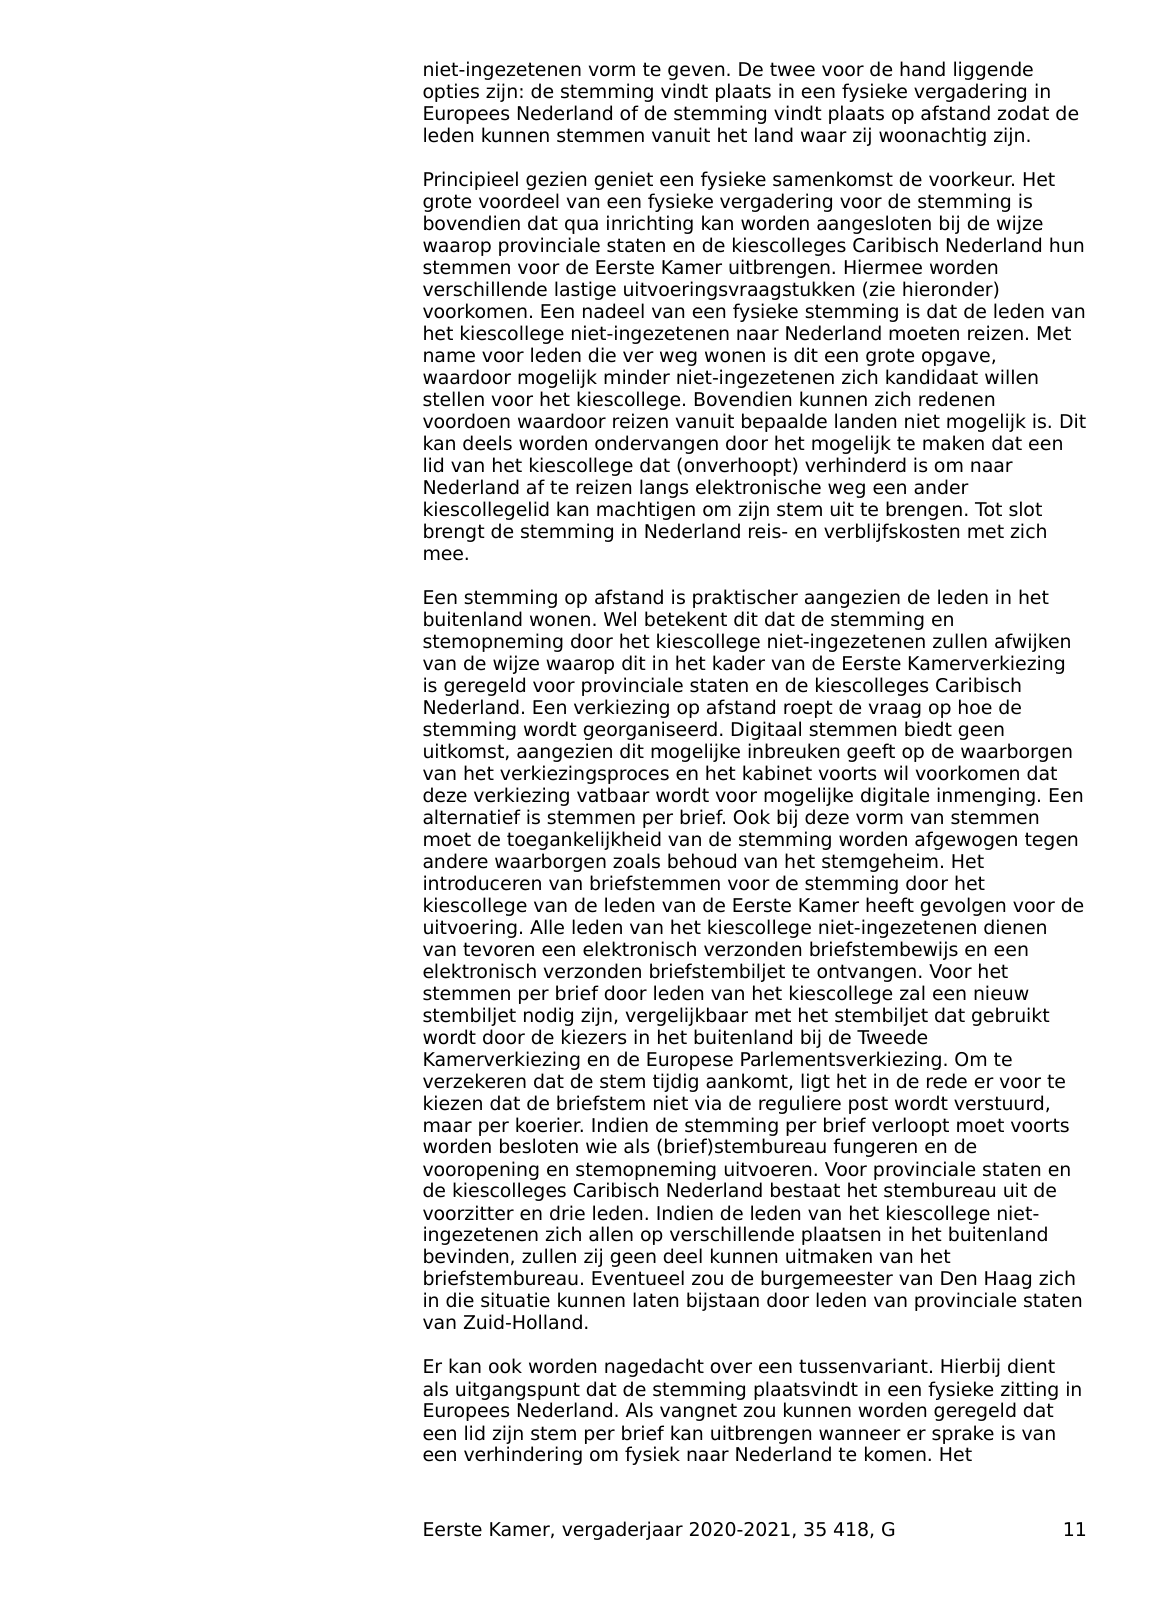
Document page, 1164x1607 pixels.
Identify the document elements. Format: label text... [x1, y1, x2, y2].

text Er kan ook worden nagedacht over een tussenvariant. Hierbij dient als uitgangspunt dat de stemming plaatsvindt in een fysieke zitting in Europees Nederland. Als vangnet zou kunnen worden geregeld dat een lid zijn stem per brief kan uitbrengen wanneer er sprake is van een verhindering om fysiek naar Nederland te komen. Het [422, 1356, 1087, 1466]
text Een stemming op afstand is praktischer aangezien de leden in het buitenland wonen. Wel betekent dit dat de stemming en stemopneming door het kiescollege niet-ingezetenen zullen afwijken van de wijze waarop dit in het kader van de Eerste Kamerverkiezing is geregeld voor provinciale staten en de kiescolleges Caribisch Nederland. Een verkiezing op afstand roept de vraag op hoe de stemming wordt georganiseerd. Digitaal stemmen biedt geen uitkomst, aangezien dit mogelijke inbreuken geeft op de waarborgen van het verkiezingsproces en het kabinet voorts wil voorkomen dat deze verkiezing vatbaar wordt voor mogelijke digitale inmenging. Een alternatief is stemmen per brief. Ook bij deze vorm van stemmen moet de toegankelijkheid van de stemming worden afgewogen tegen andere waarborgen zoals behoud van het stemgeheim. Het introduceren van briefstemmen voor de stemming door het kiescollege van de leden van de Eerste Kamer heeft gevolgen voor de uitvoering. Alle leden van het kiescollege niet-ingezetenen dienen van tevoren een elektronisch verzonden briefstembewijs en een elektronisch verzonden briefstembiljet te ontvangen. Voor het stemmen per brief door leden van het kiescollege zal een nieuw stembiljet nodig zijn, vergelijkbaar met het stembiljet dat gebruikt wordt door de kiezers in het buitenland bij de Tweede Kamerverkiezing en de Europese Parlementsverkiezing. Om te verzekeren dat de stem tijdig aankomt, ligt het in de rede er voor te kiezen dat de briefstem niet via de reguliere post wordt verstuurd, maar per koerier. Indien de stemming per brief verloopt moet voorts worden besloten wie als (brief)stembureau fungeren en de vooropening en stemopneming uitvoeren. Voor provinciale staten en de kiescolleges Caribisch Nederland bestaat het stembureau uit de voorzitter en drie leden. Indien de leden van het kiescollege niet-ingezetenen zich allen op verschillende plaatsen in het buitenland bevinden, zullen zij geen deel kunnen uitmaken van het briefstembureau. Eventueel zou de burgemeester van Den Haag zich in die situatie kunnen laten bijstaan door leden van provinciale staten van Zuid-Holland. [422, 587, 1087, 1334]
text niet-ingezetenen vorm te geven. De twee voor de hand liggende opties zijn: de stemming vindt plaats in een fysieke vergadering in Europees Nederland of de stemming vindt plaats op afstand zodat de leden kunnen stemmen vanuit het land waar zij woonachtig zijn. [422, 59, 1087, 147]
text Principieel gezien geniet een fysieke samenkomst de voorkeur. Het grote voordeel van een fysieke vergadering voor de stemming is bovendien dat qua inrichting kan worden aangesloten bij de wijze waarop provinciale staten en de kiescolleges Caribisch Nederland hun stemmen voor de Eerste Kamer uitbrengen. Hiermee worden verschillende lastige uitvoeringsvraagstukken (zie hieronder) voorkomen. Een nadeel van een fysieke stemming is dat de leden van het kiescollege niet-ingezetenen naar Nederland moeten reizen. Met name voor leden die ver weg wonen is dit een grote opgave, waardoor mogelijk minder niet-ingezetenen zich kandidaat willen stellen voor het kiescollege. Bovendien kunnen zich redenen voordoen waardoor reizen vanuit bepaalde landen niet mogelijk is. Dit kan deels worden ondervangen door het mogelijk te maken dat een lid van het kiescollege dat (onverhoopt) verhinderd is om naar Nederland af te reizen langs elektronische weg een ander kiescollegelid kan machtigen om zijn stem uit te brengen. Tot slot brengt de stemming in Nederland reis- en verblijfskosten met zich mee. [422, 169, 1087, 565]
